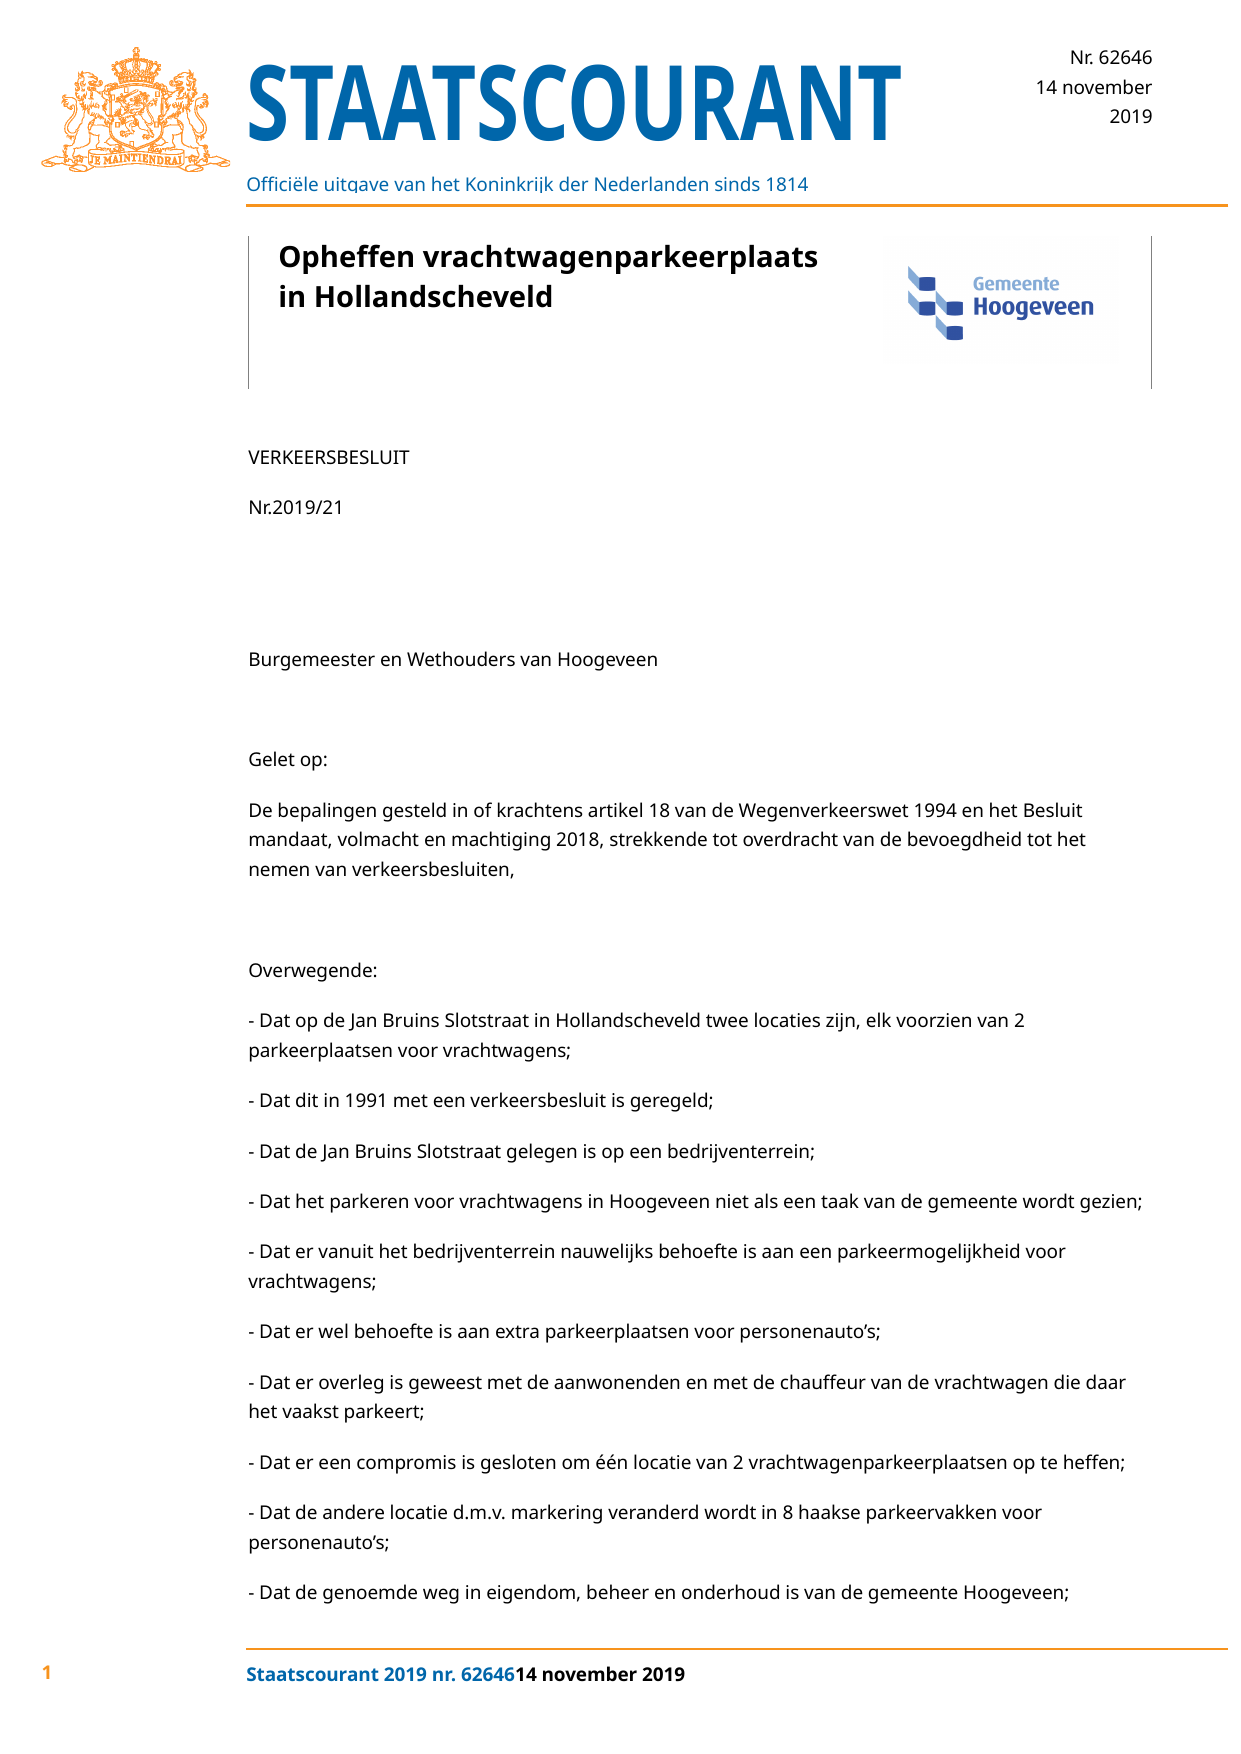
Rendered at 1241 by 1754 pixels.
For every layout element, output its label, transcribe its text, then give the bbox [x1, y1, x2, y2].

picture [41, 47, 231, 172]
text - Dat het parkeren voor vrachtwagens in Hoogeveen niet als een taak van de gemeente wordt gezien; [248, 1188, 1152, 1214]
text - Dat er overleg is geweest met de aanwonenden en met de chauffeur van de vrachtwagen die daar het vaakst parkeert; [248, 1369, 1152, 1424]
text - Dat er wel behoefte is aan extra parkeerplaatsen voor personenauto’s; [248, 1319, 1152, 1344]
table_header Opheffen vrachtwagenparkeerplaats in Hollandscheveld [249, 236, 850, 389]
text VERKEERSBESLUIT [248, 444, 1152, 470]
text - Dat de andere locatie d.m.v. markering veranderd wordt in 8 haakse parkeervakken voor personenauto’s; [248, 1499, 1152, 1555]
text - Dat de genoemde weg in eigendom, beheer en onderhoud is van de gemeente Hoogeveen; [248, 1579, 1152, 1605]
text Burgemeester en Wethouders van Hoogeveen [248, 646, 1152, 672]
text - Dat dit in 1991 met een verkeersbesluit is geregeld; [248, 1087, 1152, 1113]
text De bepalingen gesteld in of krachtens artikel 18 van de Wegenverkeerswet 1994 en het Besluit mandaat, volmacht en machtiging 2018, strekkende tot overdracht van de bevoegdheid tot het nemen van verkeersbesluiten, [248, 797, 1152, 882]
text Gelet op: [248, 747, 1152, 772]
table_header [850, 236, 1151, 389]
text - Dat er vanuit het bedrijventerrein nauwelijks behoefte is aan een parkeermogelijkheid voor vrachtwagens; [248, 1239, 1152, 1294]
text Overwegende: [248, 957, 1152, 983]
text - Dat op de Jan Bruins Slotstraat in Hollandscheveld twee locaties zijn, elk voorzien van 2 parkeerplaatsen voor vrachtwagens; [248, 1007, 1152, 1063]
text - Dat er een compromis is gesloten om één locatie van 2 vrachtwagenparkeerplaatsen op te heffen; [248, 1449, 1152, 1475]
picture [882, 236, 1119, 364]
text - Dat de Jan Bruins Slotstraat gelegen is op een bedrijventerrein; [248, 1138, 1152, 1164]
text Nr.2019/21 [248, 494, 1152, 520]
